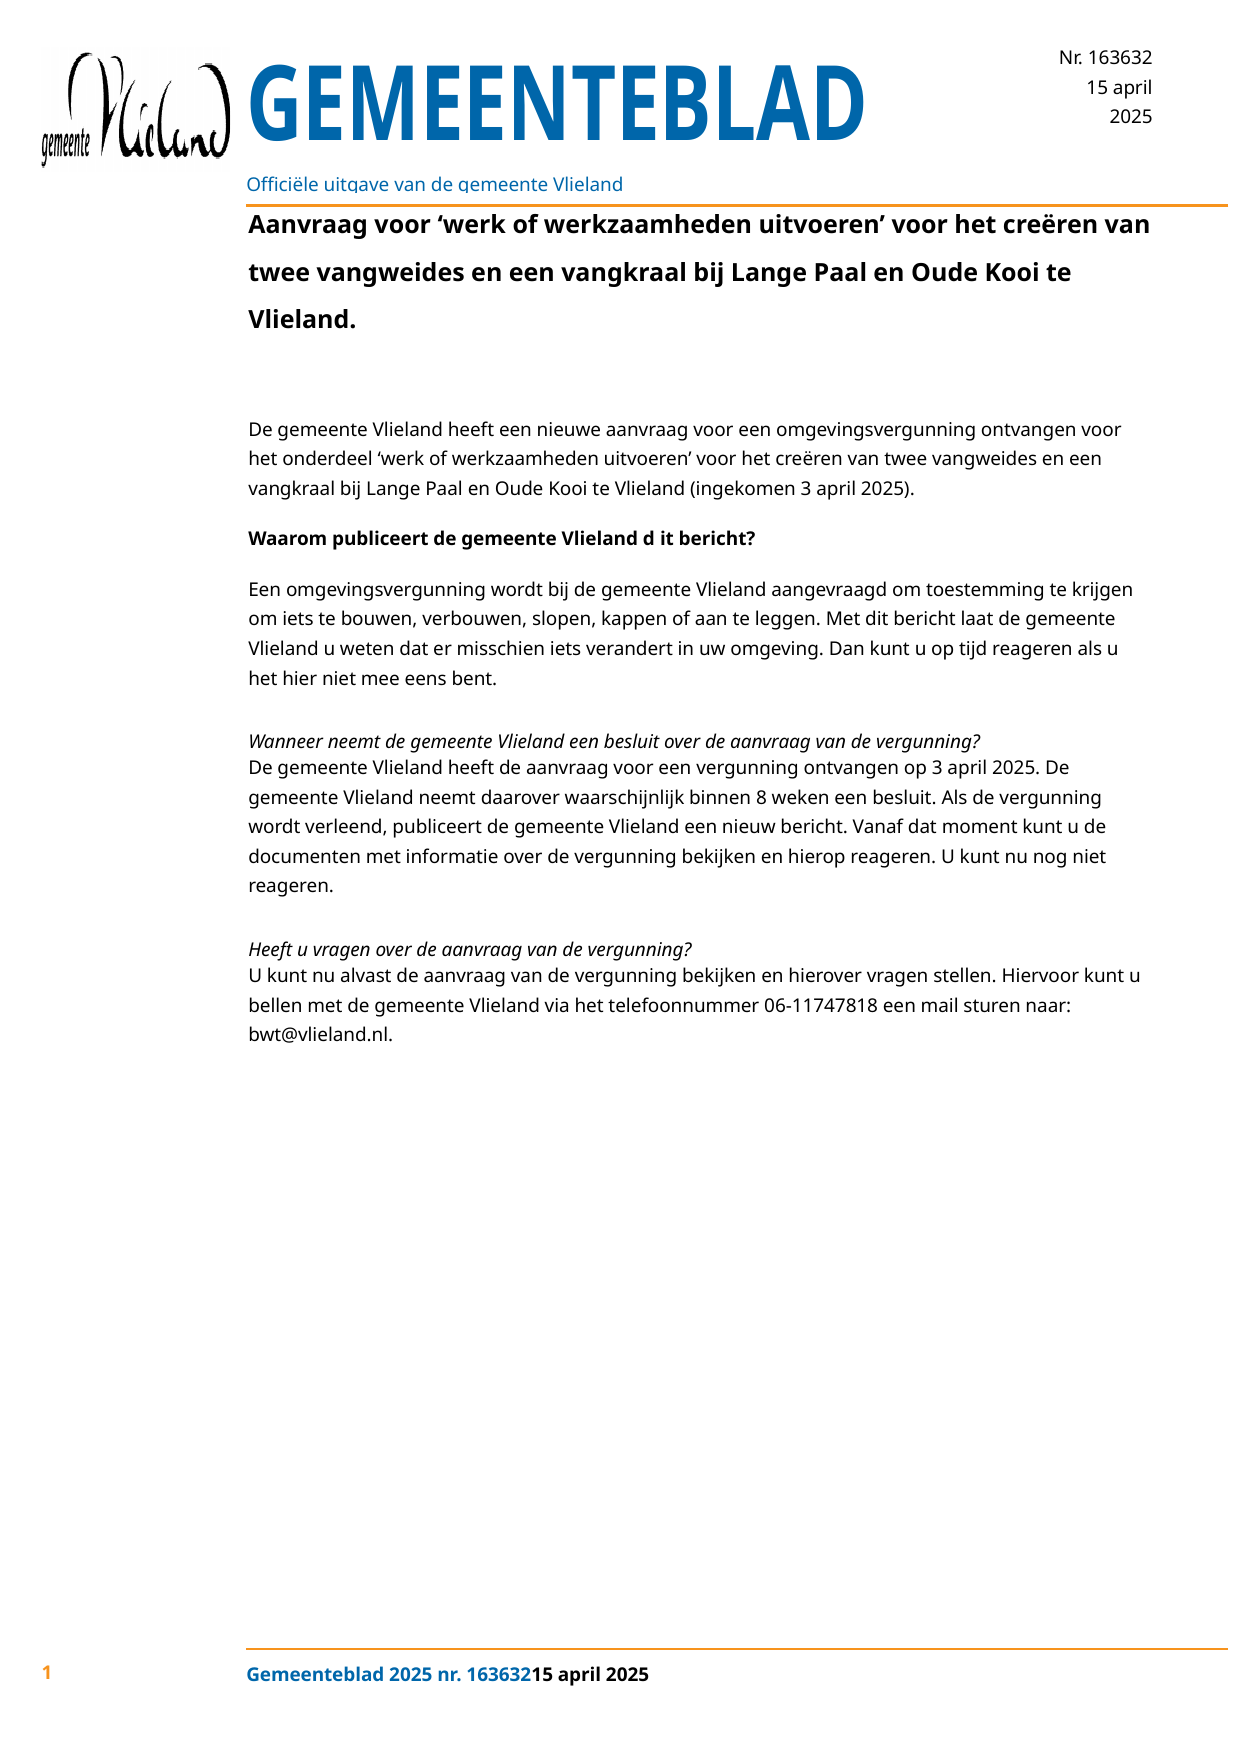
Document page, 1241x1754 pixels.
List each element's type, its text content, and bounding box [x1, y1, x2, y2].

picture [41, 47, 231, 172]
text De gemeente Vlieland heeft een nieuwe aanvraag voor een omgevingsvergunning ontvangen voor het onderdeel ‘werk of werkzaamheden uitvoeren’ voor het creëren van twee vangweides en een vangkraal bij Lange Paal en Oude Kooi te Vlieland (ingekomen 3 april 2025). [248, 416, 1152, 501]
text Aanvraag voor ‘werk of werkzaamheden uitvoeren’ voor het creëren van twee vangweides en een vangkraal bij Lange Paal en Oude Kooi te Vlieland. [248, 207, 1152, 336]
text Heeft u vragen over de aanvraag van de vergunning? [248, 937, 1152, 962]
text U kunt nu alvast de aanvraag van de vergunning bekijken en hierover vragen stellen. Hiervoor kunt u bellen met de gemeente Vlieland via het telefoonnummer 06-11747818 een mail sturen naar: bwt@vlieland.nl. [248, 962, 1152, 1047]
text Wanneer neemt de gemeente Vlieland een besluit over de aanvraag van de vergunning? [248, 729, 1152, 754]
text Een omgevingsvergunning wordt bij de gemeente Vlieland aangevraagd om toestemming te krijgen om iets te bouwen, verbouwen, slopen, kappen of aan te leggen. Met dit bericht laat de gemeente Vlieland u weten dat er misschien iets verandert in uw omgeving. Dan kunt u op tijd reageren als u het hier niet mee eens bent. [248, 576, 1152, 690]
text De gemeente Vlieland heeft de aanvraag voor een vergunning ontvangen op 3 april 2025. De gemeente Vlieland neemt daarover waarschijnlijk binnen 8 weken een besluit. Als de vergunning wordt verleend, publiceert de gemeente Vlieland een nieuw bericht. Vanaf dat moment kunt u de documenten met informatie over de vergunning bekijken en hierop reageren. U kunt nu nog niet reageren. [248, 754, 1152, 898]
text Waarom publiceert de gemeente Vlieland d it bericht? [248, 526, 1152, 551]
